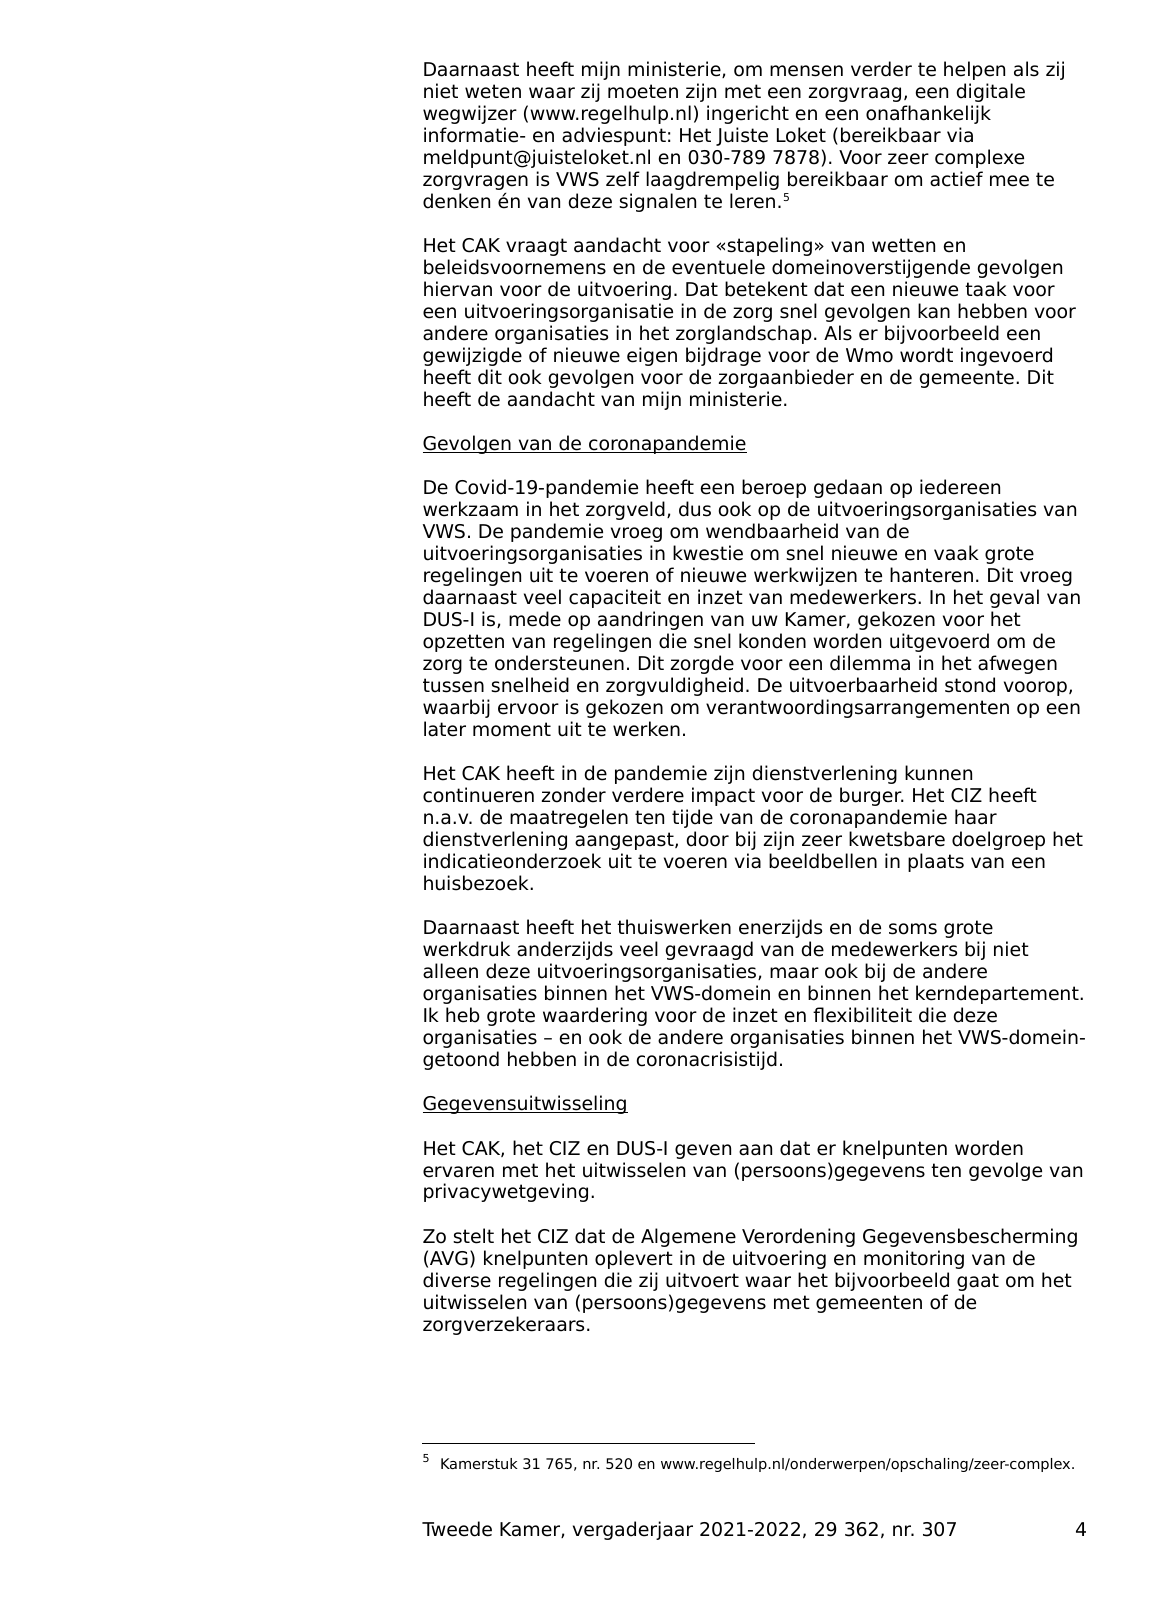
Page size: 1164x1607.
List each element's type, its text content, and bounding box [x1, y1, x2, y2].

text Zo stelt het CIZ dat de Algemene Verordening Gegevensbescherming (AVG) knelpunten oplevert in de uitvoering en monitoring van de diverse regelingen die zij uitvoert waar het bijvoorbeeld gaat om het uitwisselen van (persoons)gegevens met gemeenten of de zorgverzekeraars. [422, 1226, 1087, 1336]
text Het CAK heeft in de pandemie zijn dienstverlening kunnen continueren zonder verdere impact voor de burger. Het CIZ heeft n.a.v. de maatregelen ten tijde van de coronapandemie haar dienstverlening aangepast, door bij zijn zeer kwetsbare doelgroep het indicatieonderzoek uit te voeren via beeldbellen in plaats van een huisbezoek. [422, 763, 1087, 895]
subtitle Gegevensuitwisseling [422, 1093, 1087, 1115]
text Daarnaast heeft het thuiswerken enerzijds en de soms grote werkdruk anderzijds veel gevraagd van de medewerkers bij niet alleen deze uitvoeringsorganisaties, maar ook bij de andere organisaties binnen het VWS-domein en binnen het kerndepartement. Ik heb grote waardering voor de inzet en flexibiliteit die deze organisaties – en ook de andere organisaties binnen het VWS-domein- getoond hebben in de coronacrisistijd. [422, 917, 1087, 1071]
text Daarnaast heeft mijn ministerie, om mensen verder te helpen als zij niet weten waar zij moeten zijn met een zorgvraag, een digitale wegwijzer (www.regelhulp.nl) ingericht en een onafhankelijk informatie- en adviespunt: Het Juiste Loket (bereikbaar via meldpunt@juisteloket.nl en 030-789 7878). Voor zeer complexe zorgvragen is VWS zelf laagdrempelig bereikbaar om actief mee te denken én van deze signalen te leren. [422, 59, 1087, 213]
subtitle Gevolgen van de coronapandemie [422, 433, 1087, 455]
text Het CAK vraagt aandacht voor «stapeling» van wetten en beleidsvoornemens en de eventuele domeinoverstijgende gevolgen hiervan voor de uitvoering. Dat betekent dat een nieuwe taak voor een uitvoeringsorganisatie in de zorg snel gevolgen kan hebben voor andere organisaties in het zorglandschap. Als er bijvoorbeeld een gewijzigde of nieuwe eigen bijdrage voor de Wmo wordt ingevoerd heeft dit ook gevolgen voor de zorgaanbieder en de gemeente. Dit heeft de aandacht van mijn ministerie. [422, 235, 1087, 411]
text Kamerstuk 31 765, nr. 520 en www.regelhulp.nl/onderwerpen/opschaling/zeer-complex. [422, 1452, 1087, 1474]
text De Covid-19-pandemie heeft een beroep gedaan op iedereen werkzaam in het zorgveld, dus ook op de uitvoeringsorganisaties van VWS. De pandemie vroeg om wendbaarheid van de uitvoeringsorganisaties in kwestie om snel nieuwe en vaak grote regelingen uit te voeren of nieuwe werkwijzen te hanteren. Dit vroeg daarnaast veel capaciteit en inzet van medewerkers. In het geval van DUS-I is, mede op aandringen van uw Kamer, gekozen voor het opzetten van regelingen die snel konden worden uitgevoerd om de zorg te ondersteunen. Dit zorgde voor een dilemma in het afwegen tussen snelheid en zorgvuldigheid. De uitvoerbaarheid stond voorop, waarbij ervoor is gekozen om verantwoordingsarrangementen op een later moment uit te werken. [422, 477, 1087, 741]
text Het CAK, het CIZ en DUS-I geven aan dat er knelpunten worden ervaren met het uitwisselen van (persoons)gegevens ten gevolge van privacywetgeving. [422, 1137, 1087, 1203]
